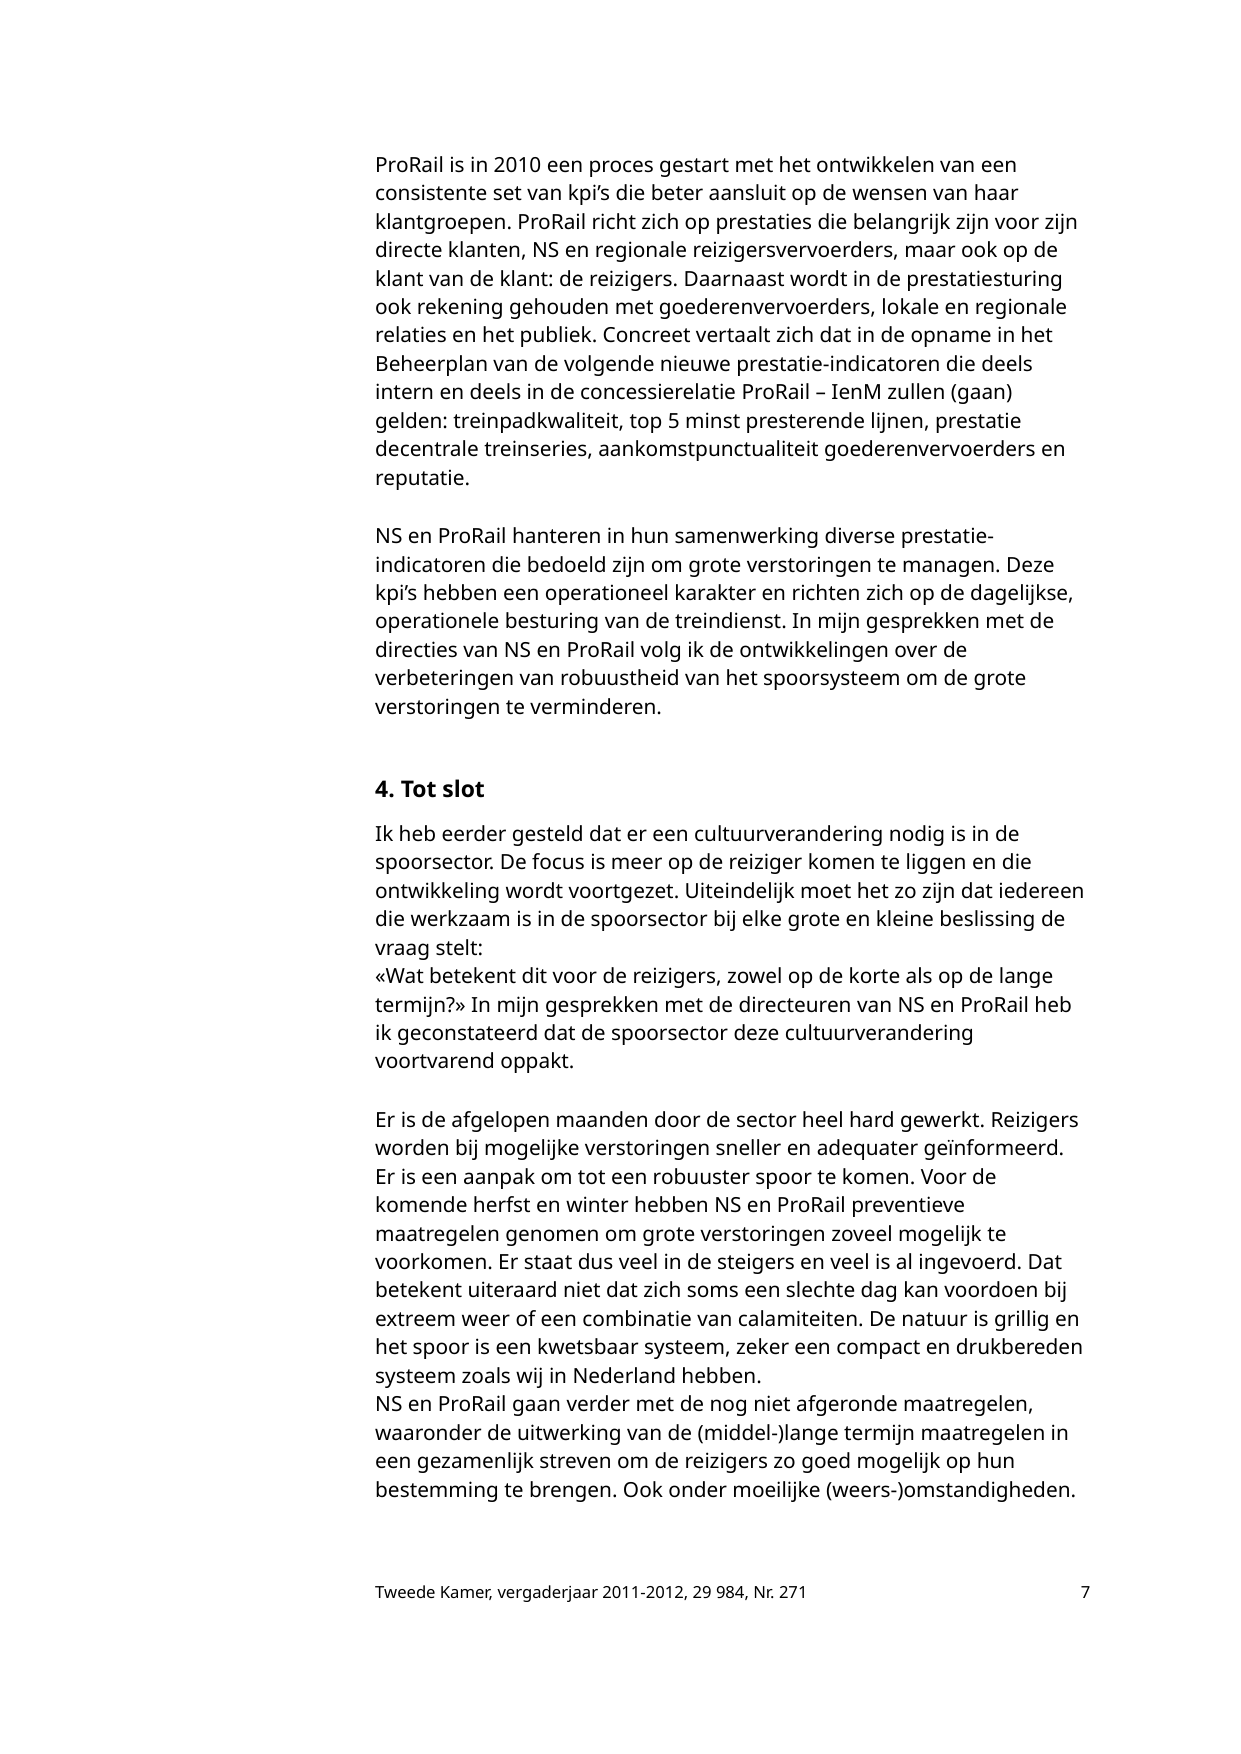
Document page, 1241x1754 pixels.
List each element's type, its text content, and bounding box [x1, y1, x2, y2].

text Ik heb eerder gesteld dat er een cultuurverandering nodig is in de spoorsector. De focus is meer op de reiziger komen te liggen en die ontwikkeling wordt voortgezet. Uiteindelijk moet het zo zijn dat iedereen die werkzaam is in de spoorsector bij elke grote en kleine beslissing de vraag stelt: [375, 819, 1090, 961]
text NS en ProRail hanteren in hun samenwerking diverse prestatie-indicatoren die bedoeld zijn om grote verstoringen te managen. Deze kpi’s hebben een operationeel karakter en richten zich op de dagelijkse, operationele besturing van de treindienst. In mijn gesprekken met de directies van NS en ProRail volg ik de ontwikkelingen over de verbeteringen van robuustheid van het spoorsysteem om de grote verstoringen te verminderen. [375, 521, 1090, 720]
text Er is de afgelopen maanden door de sector heel hard gewerkt. Reizigers worden bij mogelijke verstoringen sneller en adequater geïnformeerd. Er is een aanpak om tot een robuuster spoor te komen. Voor de komende herfst en winter hebben NS en ProRail preventieve maatregelen genomen om grote verstoringen zoveel mogelijk te voorkomen. Er staat dus veel in de steigers en veel is al ingevoerd. Dat betekent uiteraard niet dat zich soms een slechte dag kan voordoen bij extreem weer of een combinatie van calamiteiten. De natuur is grillig en het spoor is een kwetsbaar systeem, zeker een compact en drukbereden systeem zoals wij in Nederland hebben. [375, 1105, 1090, 1389]
text «Wat betekent dit voor de reizigers, zowel op de korte als op de lange termijn?» In mijn gesprekken met de directeuren van NS en ProRail heb ik geconstateerd dat de spoorsector deze cultuurverandering voortvarend oppakt. [375, 961, 1090, 1075]
subtitle 4. Tot slot [375, 773, 1090, 804]
text NS en ProRail gaan verder met de nog niet afgeronde maatregelen, waaronder de uitwerking van de (middel-)lange termijn maatregelen in een gezamenlijk streven om de reizigers zo goed mogelijk op hun bestemming te brengen. Ook onder moeilijke (weers-)omstandigheden. [375, 1389, 1090, 1503]
text ProRail is in 2010 een proces gestart met het ontwikkelen van een consistente set van kpi’s die beter aansluit op de wensen van haar klantgroepen. ProRail richt zich op prestaties die belangrijk zijn voor zijn directe klanten, NS en regionale reizigersvervoerders, maar ook op de klant van de klant: de reizigers. Daarnaast wordt in de prestatiesturing ook rekening gehouden met goederenvervoerders, lokale en regionale relaties en het publiek. Concreet vertaalt zich dat in de opname in het Beheerplan van de volgende nieuwe prestatie-indicatoren die deels intern en deels in de concessierelatie ProRail – IenM zullen (gaan) gelden: treinpadkwaliteit, top 5 minst presterende lijnen, prestatie decentrale treinseries, aankomstpunctualiteit goederenvervoerders en reputatie. [375, 150, 1090, 491]
